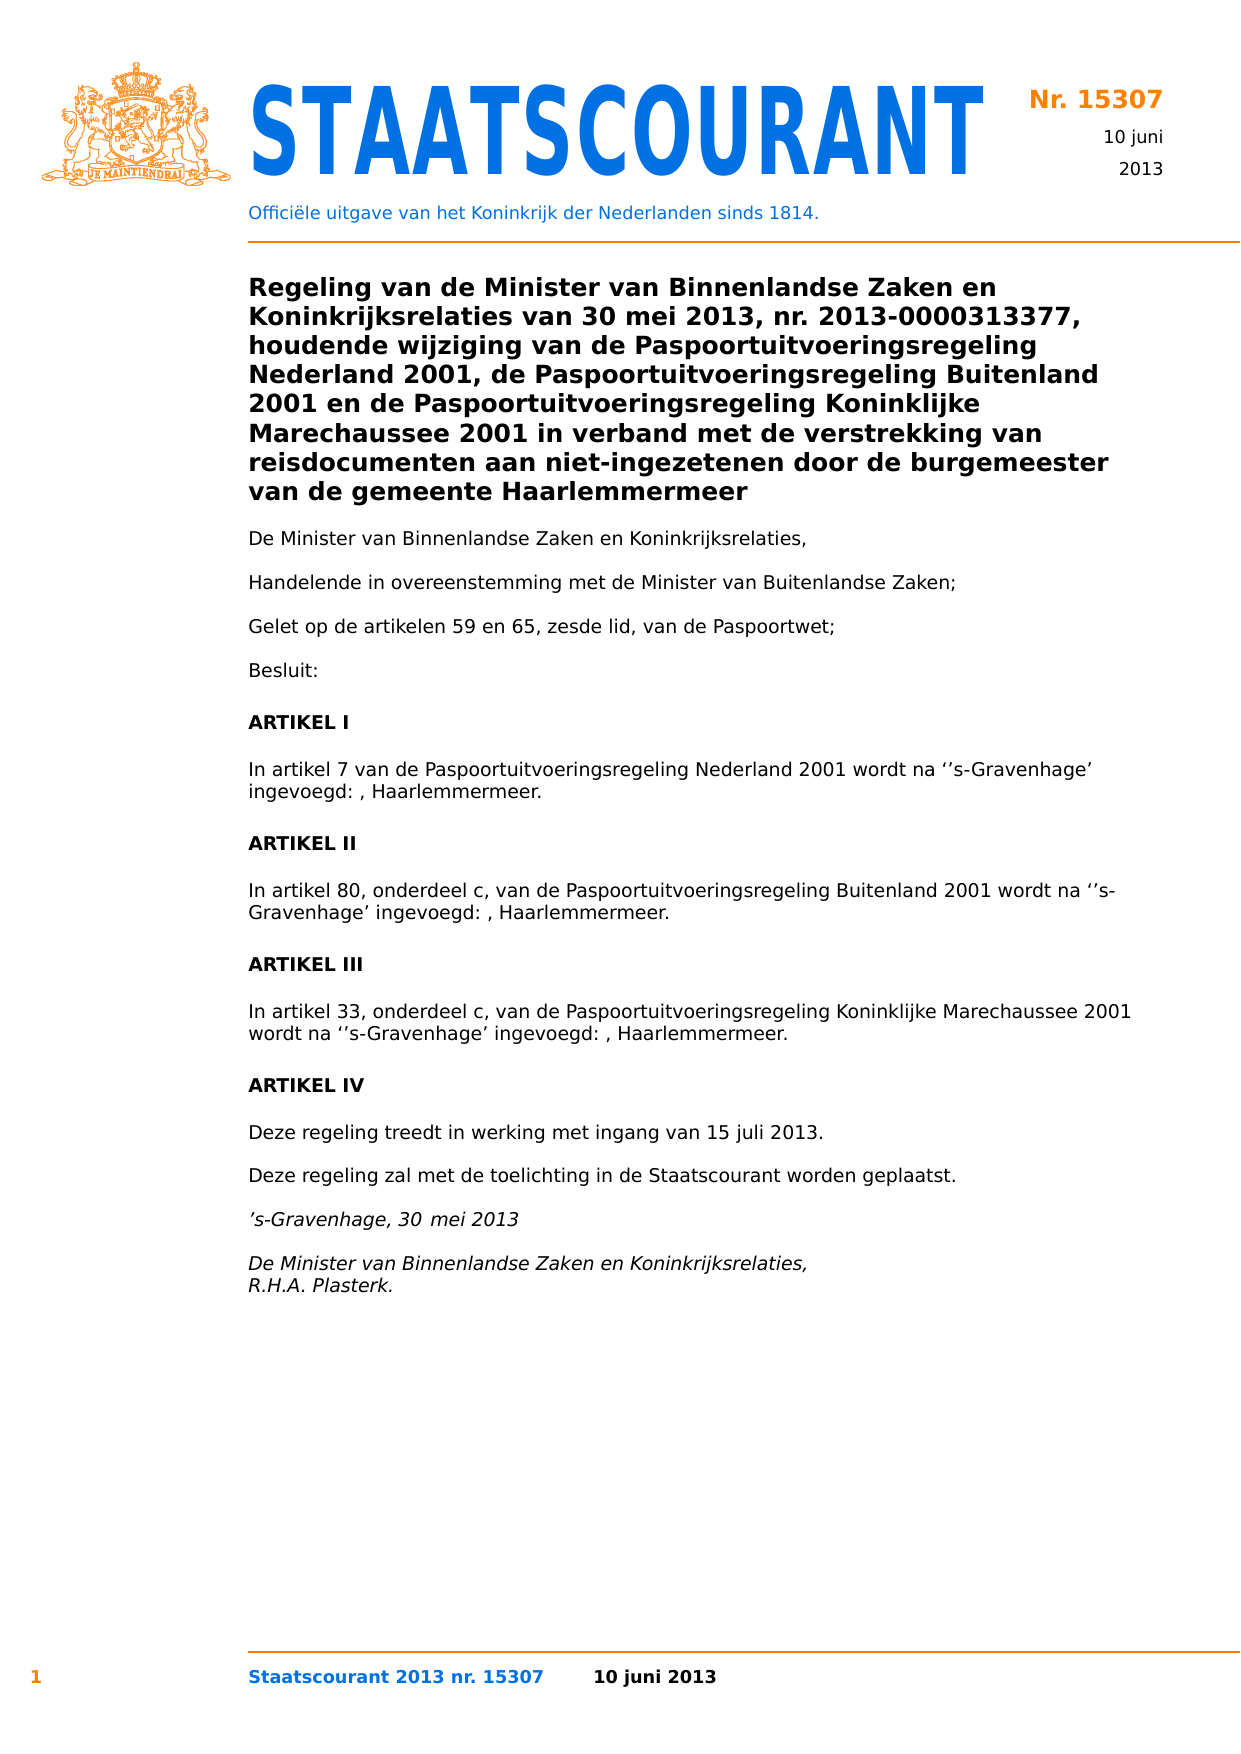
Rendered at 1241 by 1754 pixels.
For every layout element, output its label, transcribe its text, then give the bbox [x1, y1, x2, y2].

subtitle ARTIKEL III [248, 954, 1163, 976]
table_cell 10 juni [998, 121, 1240, 153]
table_header [25, 62, 248, 241]
table_cell Officiële uitgave van het Koninkrijk der Nederlanden sinds 1814. [248, 203, 1240, 241]
subtitle ARTIKEL II [248, 833, 1163, 855]
text Besluit: [248, 660, 1163, 682]
text Gelet op de artikelen 59 en 65, zesde lid, van de Paspoortwet; [248, 616, 1163, 638]
subtitle ARTIKEL I [248, 712, 1163, 734]
text Deze regeling treedt in werking met ingang van 15 juli 2013. [248, 1122, 1163, 1143]
text In artikel 7 van de Paspoortuitvoeringsregeling Nederland 2001 wordt na ‘’s-Gravenhage’ ingevoegd: , Haarlemmermeer. [248, 759, 1163, 803]
subtitle Regeling van de Minister van Binnenlandse Zaken en Koninkrijksrelaties van 30 mei 2013, nr. 2013-0000313377, houdende wijziging van de Paspoortuitvoeringsregeling Nederland 2001, de Paspoortuitvoeringsregeling Buitenland 2001 en de Paspoortuitvoeringsregeling Koninklijke Marechaussee 2001 in verband met de verstrekking van reisdocumenten aan niet-ingezetenen door de burgemeester van de gemeente Haarlemmermeer [248, 273, 1163, 506]
table_header Nr. 15307 [998, 62, 1240, 121]
text De Minister van Binnenlandse Zaken en Koninkrijksrelaties, R.H.A. Plasterk. [248, 1253, 1163, 1297]
picture [41, 62, 231, 186]
text In artikel 33, onderdeel c, van de Paspoortuitvoeringsregeling Koninklijke Marechaussee 2001 wordt na ‘’s-Gravenhage’ ingevoegd: , Haarlemmermeer. [248, 1001, 1163, 1044]
text In artikel 80, onderdeel c, van de Paspoortuitvoeringsregeling Buitenland 2001 wordt na ‘’s-Gravenhage’ ingevoegd: , Haarlemmermeer. [248, 880, 1163, 924]
subtitle ARTIKEL IV [248, 1074, 1163, 1097]
table_cell 2013 [998, 153, 1240, 203]
text Handelende in overeenstemming met de Minister van Buitenlandse Zaken; [248, 572, 1163, 594]
text ’s-Gravenhage, 30 mei 2013 [248, 1209, 1163, 1231]
text Deze regeling zal met de toelichting in de Staatscourant worden geplaatst. [248, 1165, 1163, 1187]
table_header STAATSCOURANT [248, 62, 998, 203]
text De Minister van Binnenlandse Zaken en Koninkrijksrelaties, [248, 528, 1163, 550]
